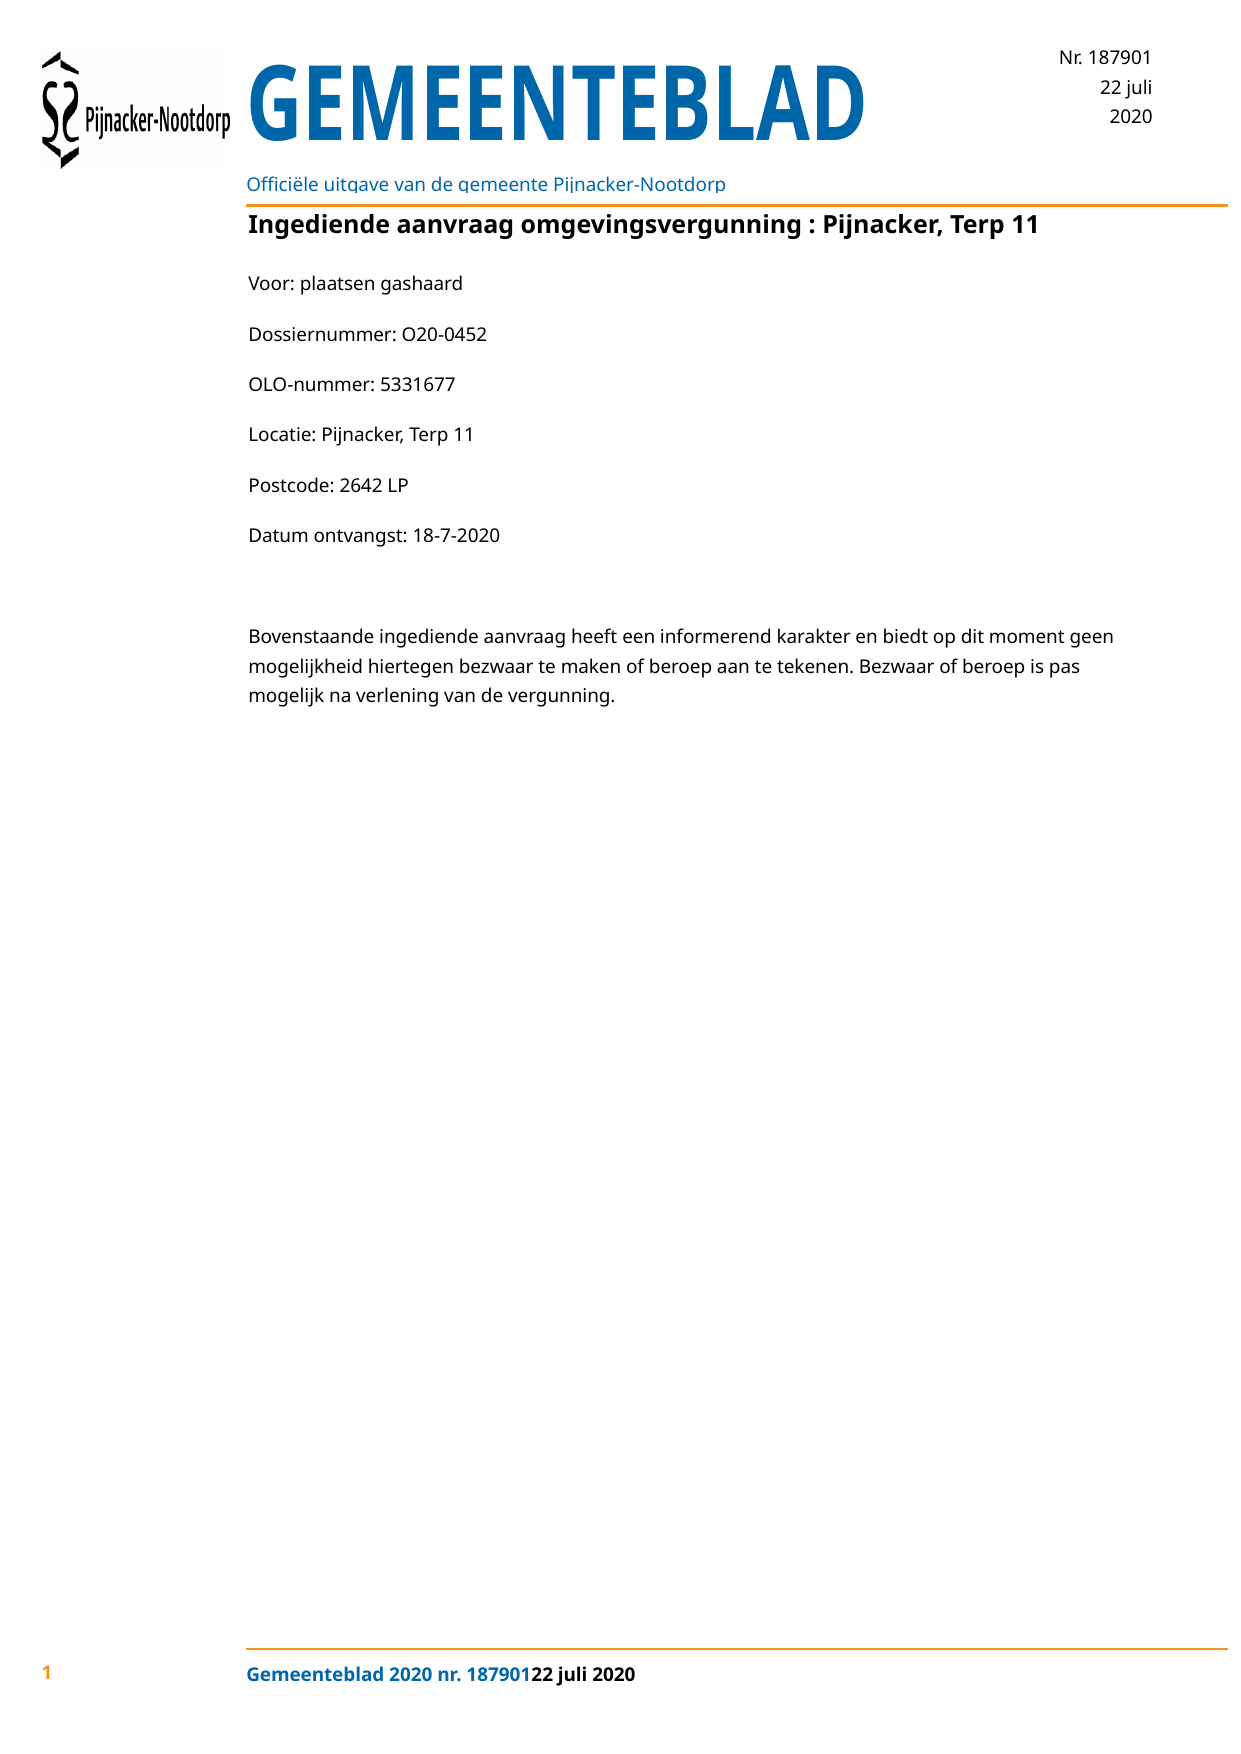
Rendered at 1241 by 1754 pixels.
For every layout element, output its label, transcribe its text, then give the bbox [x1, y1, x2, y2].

text Voor: plaatsen gashaard [248, 270, 1152, 296]
text Bovenstaande ingediende aanvraag heeft een informerend karakter en biedt op dit moment geen mogelijkheid hiertegen bezwaar te maken of beroep aan te tekenen. Bezwaar of beroep is pas mogelijk na verlening van de vergunning. [248, 623, 1152, 708]
text Ingediende aanvraag omgevingsvergunning : Pijnacker, Terp 11 [248, 207, 1152, 241]
text Dossiernummer: O20-0452 [248, 321, 1152, 346]
text Datum ontvangst: 18-7-2020 [248, 522, 1152, 548]
text OLO-nummer: 5331677 [248, 371, 1152, 397]
picture [41, 47, 231, 172]
text Postcode: 2642 LP [248, 472, 1152, 498]
text Locatie: Pijnacker, Terp 11 [248, 422, 1152, 447]
